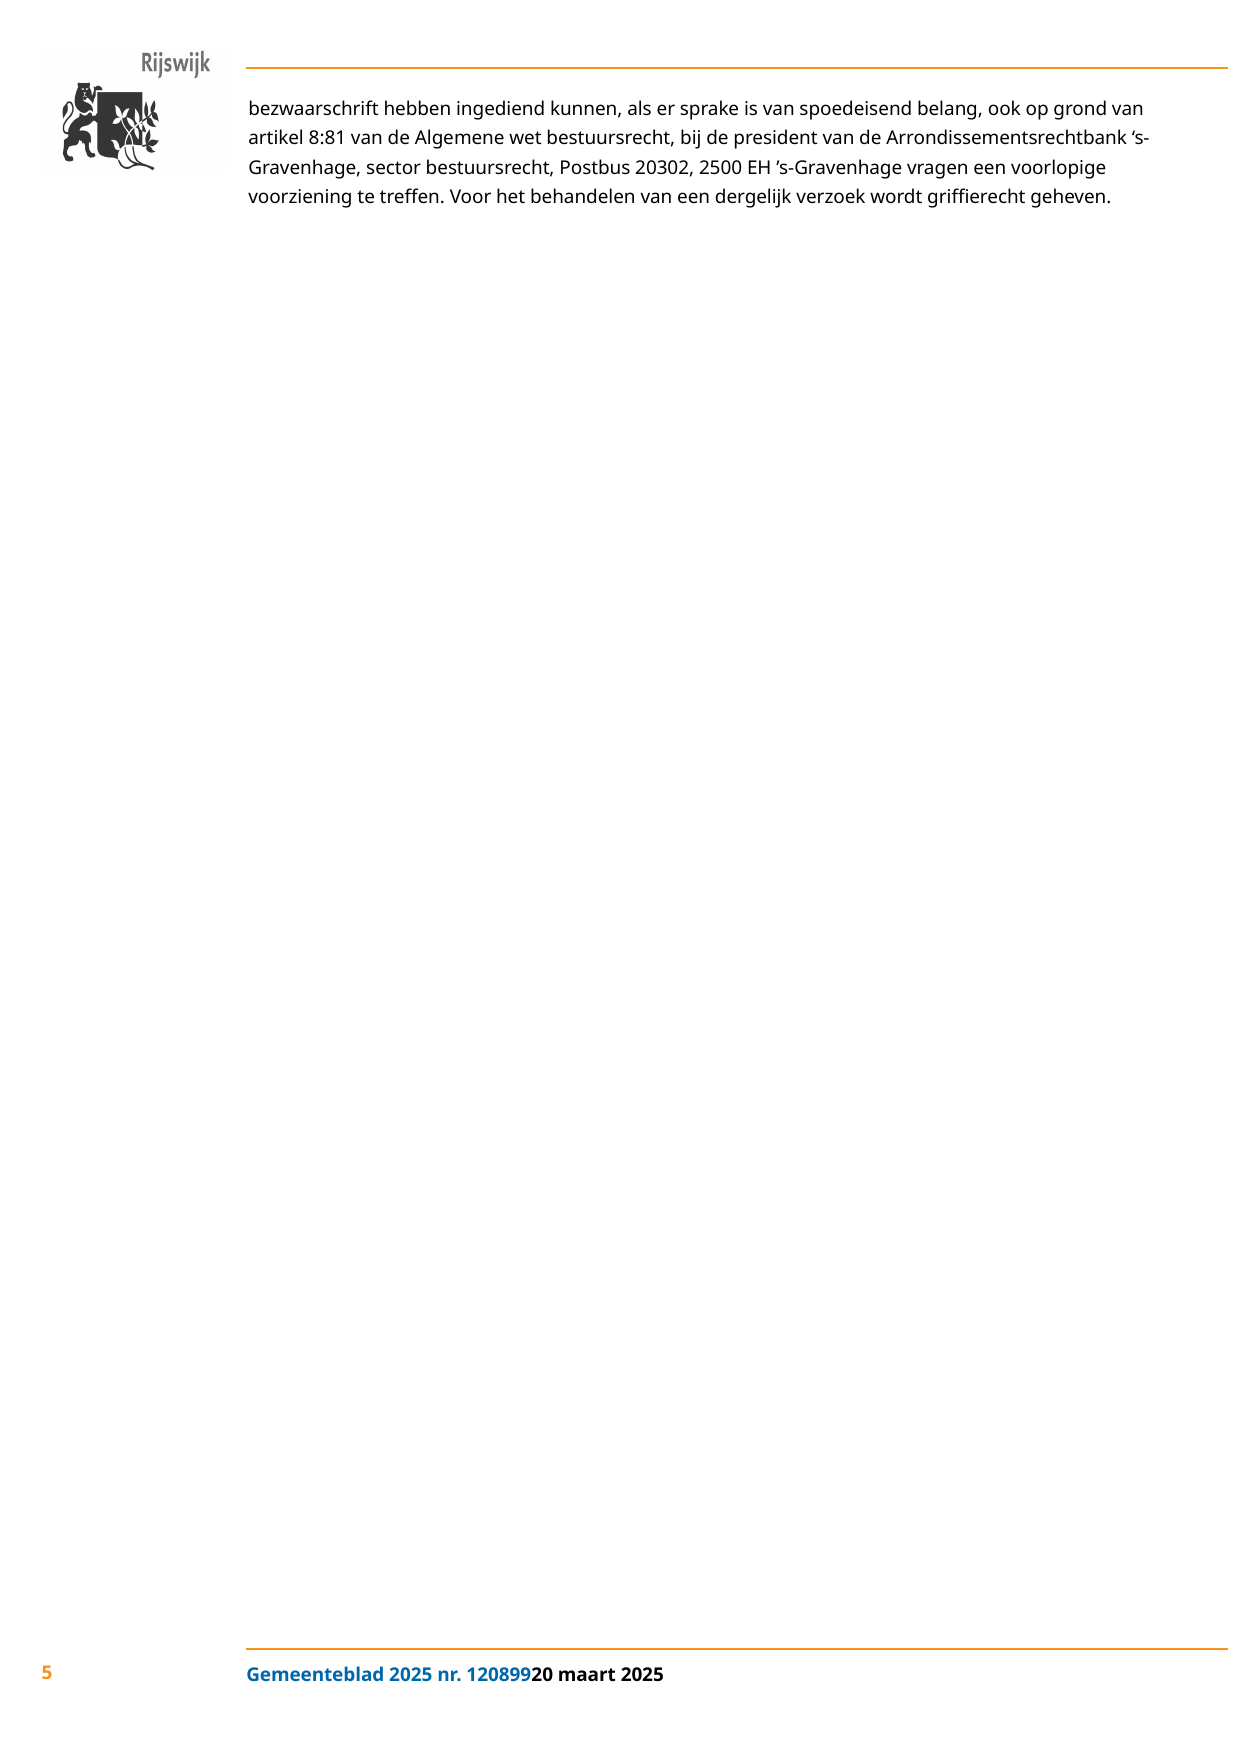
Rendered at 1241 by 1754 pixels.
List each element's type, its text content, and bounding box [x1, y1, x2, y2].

text bezwaarschrift hebben ingediend kunnen, als er sprake is van spoedeisend belang, ook op grond van artikel 8:81 van de Algemene wet bestuursrecht, bij de president van de Arrondissementsrechtbank ‘s-Gravenhage, sector bestuursrecht, Postbus 20302, 2500 EH ’s-Gravenhage vragen een voorlopige voorziening te treffen. Voor het behandelen van een dergelijk verzoek wordt griffierecht geheven. [248, 95, 1152, 209]
picture [41, 47, 231, 172]
